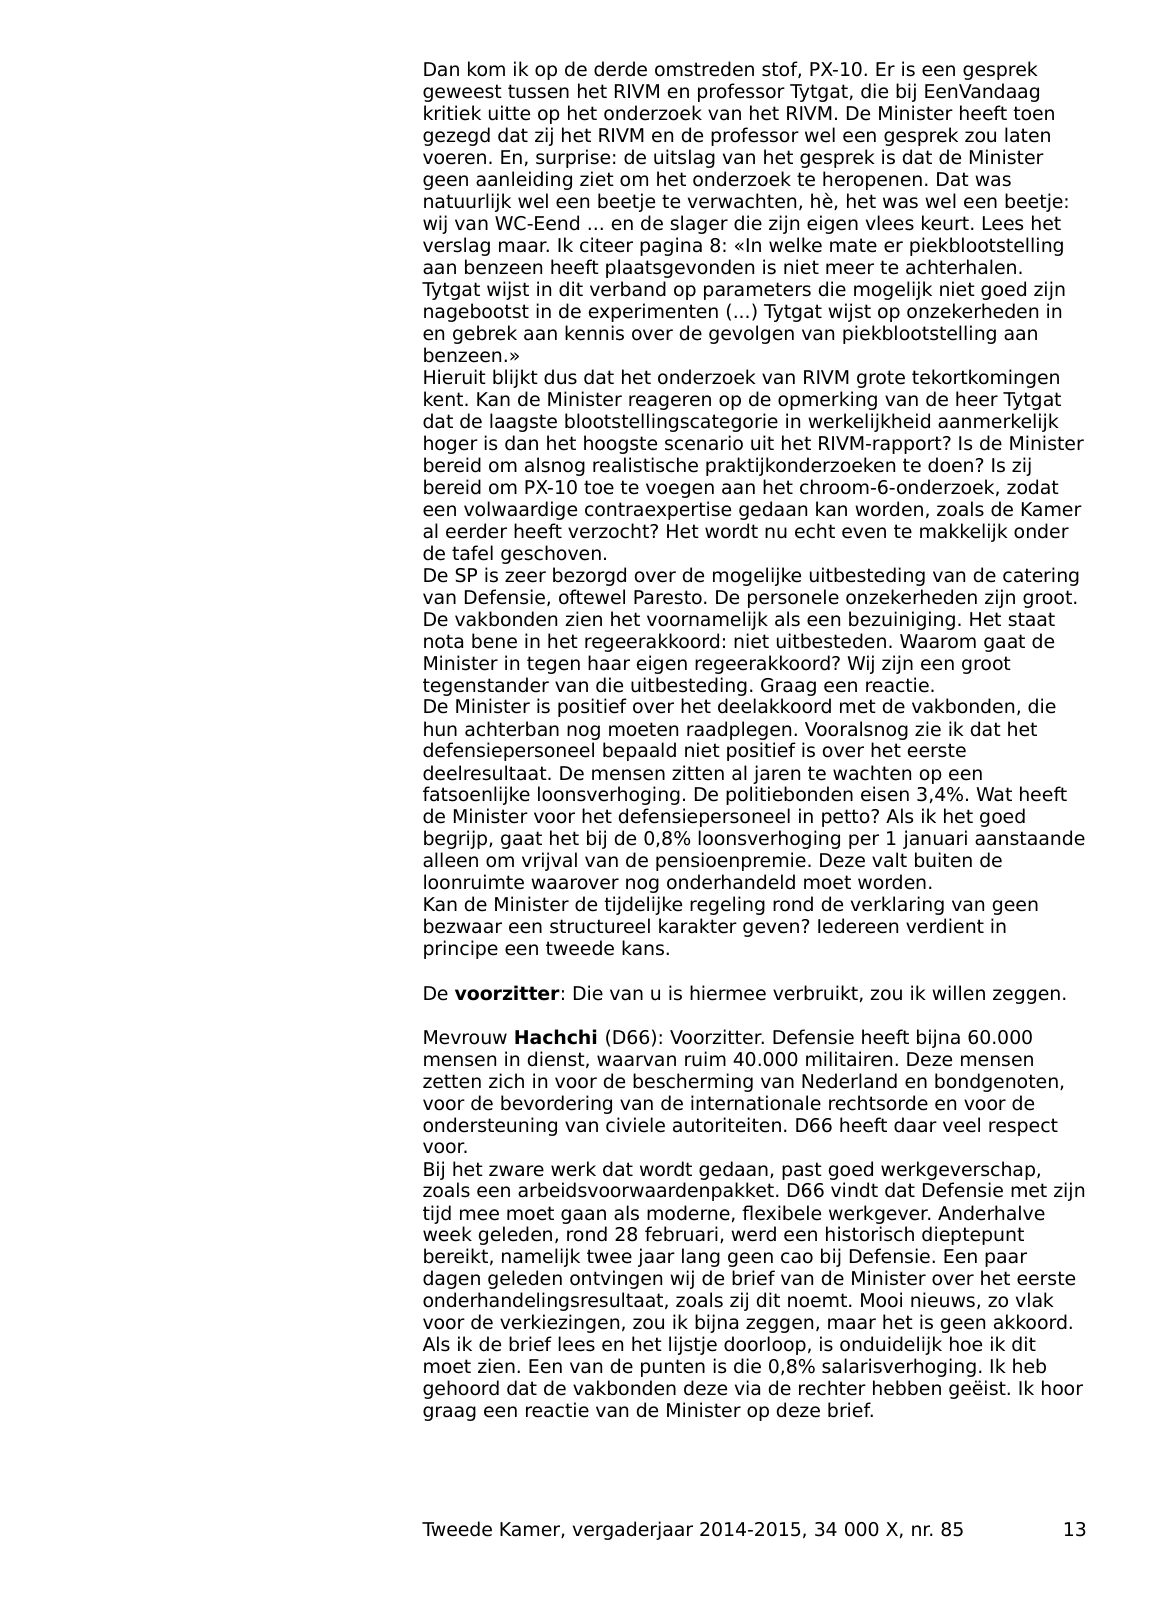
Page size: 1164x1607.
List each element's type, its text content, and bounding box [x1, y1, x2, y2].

text De SP is zeer bezorgd over de mogelijke uitbesteding van de catering van Defensie, oftewel Paresto. De personele onzekerheden zijn groot. De vakbonden zien het voornamelijk als een bezuiniging. Het staat nota bene in het regeerakkoord: niet uitbesteden. Waarom gaat de Minister in tegen haar eigen regeerakkoord? Wij zijn een groot tegenstander van die uitbesteding. Graag een reactie. [422, 564, 1087, 696]
text Mevrouw Hachchi (D66): Voorzitter. Defensie heeft bijna 60.000 mensen in dienst, waarvan ruim 40.000 militairen. Deze mensen zetten zich in voor de bescherming van Nederland en bondgenoten, voor de bevordering van de internationale rechtsorde en voor de ondersteuning van civiele autoriteiten. D66 heeft daar veel respect voor. [422, 1027, 1087, 1158]
text Bij het zware werk dat wordt gedaan, past goed werkgeverschap, zoals een arbeidsvoorwaardenpakket. D66 vindt dat Defensie met zijn tijd mee moet gaan als moderne, flexibele werkgever. Anderhalve week geleden, rond 28 februari, werd een historisch dieptepunt bereikt, namelijk twee jaar lang geen cao bij Defensie. Een paar dagen geleden ontvingen wij de brief van de Minister over het eerste onderhandelingsresultaat, zoals zij dit noemt. Mooi nieuws, zo vlak voor de verkiezingen, zou ik bijna zeggen, maar het is geen akkoord. Als ik de brief lees en het lijstje doorloop, is onduidelijk hoe ik dit moet zien. Een van de punten is die 0,8% salarisverhoging. Ik heb gehoord dat de vakbonden deze via de rechter hebben geëist. Ik hoor graag een reactie van de Minister op deze brief. [422, 1158, 1087, 1422]
text Dan kom ik op de derde omstreden stof, PX-10. Er is een gesprek geweest tussen het RIVM en professor Tytgat, die bij EenVandaag kritiek uitte op het onderzoek van het RIVM. De Minister heeft toen gezegd dat zij het RIVM en de professor wel een gesprek zou laten voeren. En, surprise: de uitslag van het gesprek is dat de Minister geen aanleiding ziet om het onderzoek te heropenen. Dat was natuurlijk wel een beetje te verwachten, hè, het was wel een beetje: wij van WC-Eend ... en de slager die zijn eigen vlees keurt. Lees het verslag maar. Ik citeer pagina 8: «In welke mate er piekblootstelling aan benzeen heeft plaatsgevonden is niet meer te achterhalen. Tytgat wijst in dit verband op parameters die mogelijk niet goed zijn nagebootst in de experimenten (...) Tytgat wijst op onzekerheden in en gebrek aan kennis over de gevolgen van piekblootstelling aan benzeen.» [422, 59, 1087, 367]
text De voorzitter: Die van u is hiermee verbruikt, zou ik willen zeggen. [422, 982, 1087, 1004]
text De Minister is positief over het deelakkoord met de vakbonden, die hun achterban nog moeten raadplegen. Vooralsnog zie ik dat het defensiepersoneel bepaald niet positief is over het eerste deelresultaat. De mensen zitten al jaren te wachten op een fatsoenlijke loonsverhoging. De politiebonden eisen 3,4%. Wat heeft de Minister voor het defensiepersoneel in petto? Als ik het goed begrijp, gaat het bij de 0,8% loonsverhoging per 1 januari aanstaande alleen om vrijval van de pensioenpremie. Deze valt buiten de loonruimte waarover nog onderhandeld moet worden. [422, 696, 1087, 894]
text Kan de Minister de tijdelijke regeling rond de verklaring van geen bezwaar een structureel karakter geven? Iedereen verdient in principe een tweede kans. [422, 894, 1087, 960]
text Hieruit blijkt dus dat het onderzoek van RIVM grote tekortkomingen kent. Kan de Minister reageren op de opmerking van de heer Tytgat dat de laagste blootstellingscategorie in werkelijkheid aanmerkelijk hoger is dan het hoogste scenario uit het RIVM-rapport? Is de Minister bereid om alsnog realistische praktijkonderzoeken te doen? Is zij bereid om PX-10 toe te voegen aan het chroom-6-onderzoek, zodat een volwaardige contraexpertise gedaan kan worden, zoals de Kamer al eerder heeft verzocht? Het wordt nu echt even te makkelijk onder de tafel geschoven. [422, 367, 1087, 564]
